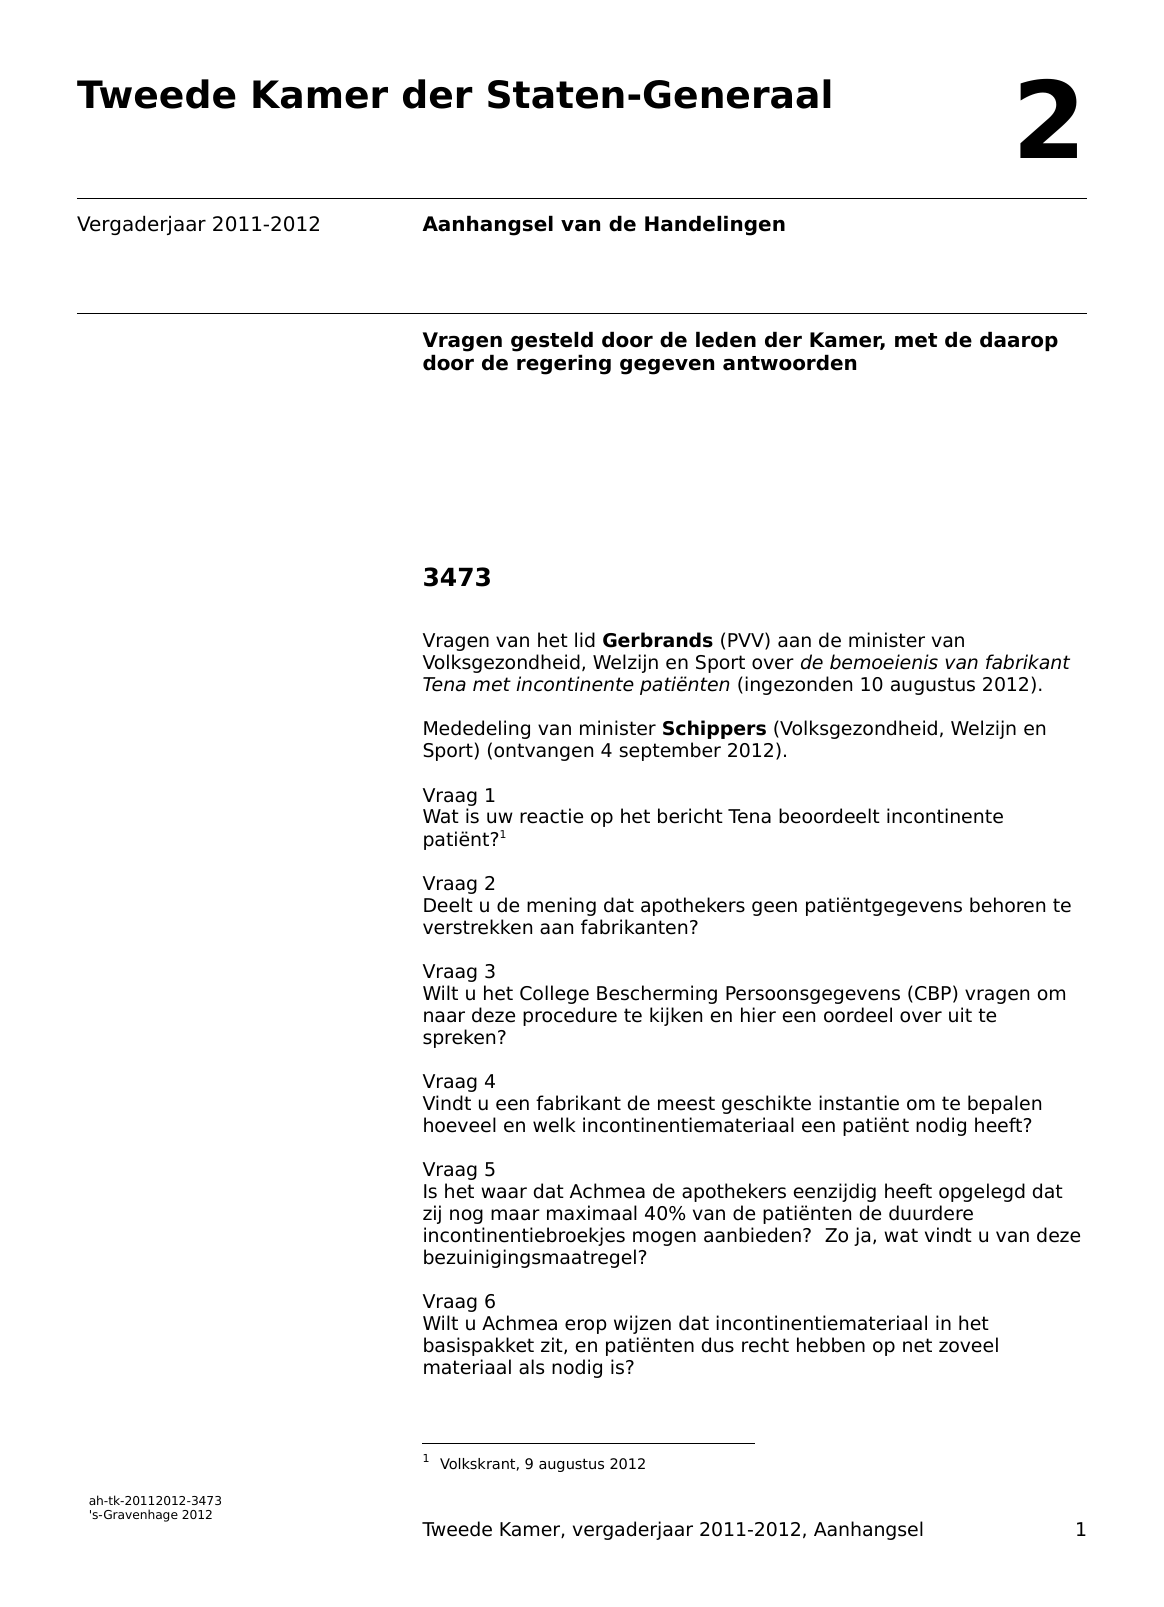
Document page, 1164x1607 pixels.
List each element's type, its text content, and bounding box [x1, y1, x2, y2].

text Deelt u de mening dat apothekers geen patiëntgegevens behoren te verstrekken aan fabrikanten? [422, 894, 1087, 938]
table_cell Aanhangsel van de Handelingen [422, 199, 1087, 313]
text 3473 [422, 563, 1087, 592]
text Volkskrant, 9 augustus 2012 [422, 1452, 1087, 1474]
text Vraag 2 [422, 873, 1087, 894]
text Wat is uw reactie op het bericht Tena beoordeelt incontinente patiënt? [422, 806, 1087, 850]
text 's-Gravenhage 2012 [88, 1508, 323, 1522]
text ah-tk-20112012-3473 [88, 1494, 323, 1508]
table_header 2 [886, 59, 1087, 198]
text Vraag 1 [422, 784, 1087, 806]
text Vraag 3 [422, 961, 1087, 983]
text Vragen van het lid Gerbrands (PVV) aan de minister van Volksgezondheid, Welzijn en Sport over de bemoeienis van fabrikant Tena met incontinente patiënten (ingezonden 10 augustus 2012). [422, 630, 1087, 696]
text Vraag 4 [422, 1071, 1087, 1093]
text Wilt u het College Bescherming Persoonsgegevens (CBP) vragen om naar deze procedure te kijken en hier een oordeel over uit te spreken? [422, 983, 1087, 1049]
text Vraag 5 [422, 1159, 1087, 1181]
table_cell Vragen gesteld door de leden der Kamer, met de daarop door de regering gegeven antwoorden [422, 314, 1087, 375]
text Is het waar dat Achmea de apothekers eenzijdig heeft opgelegd dat zij nog maar maximaal 40% van de patiënten de duurdere incontinentiebroekjes mogen aanbieden? Zo ja, wat vindt u van deze bezuinigingsmaatregel? [422, 1181, 1087, 1269]
text Vraag 6 [422, 1291, 1087, 1313]
text Vindt u een fabrikant de meest geschikte instantie om te bepalen hoeveel en welk incontinentiemateriaal een patiënt nodig heeft? [422, 1093, 1087, 1137]
text Wilt u Achmea erop wijzen dat incontinentiemateriaal in het basispakket zit, en patiënten dus recht hebben op net zoveel materiaal als nodig is? [422, 1313, 1087, 1379]
table_cell Vergaderjaar 2011-2012 [77, 199, 422, 313]
table_header Tweede Kamer der Staten-Generaal [77, 59, 886, 198]
table_cell [77, 314, 422, 375]
text Mededeling van minister Schippers (Volksgezondheid, Welzijn en Sport) (ontvangen 4 september 2012). [422, 718, 1087, 762]
